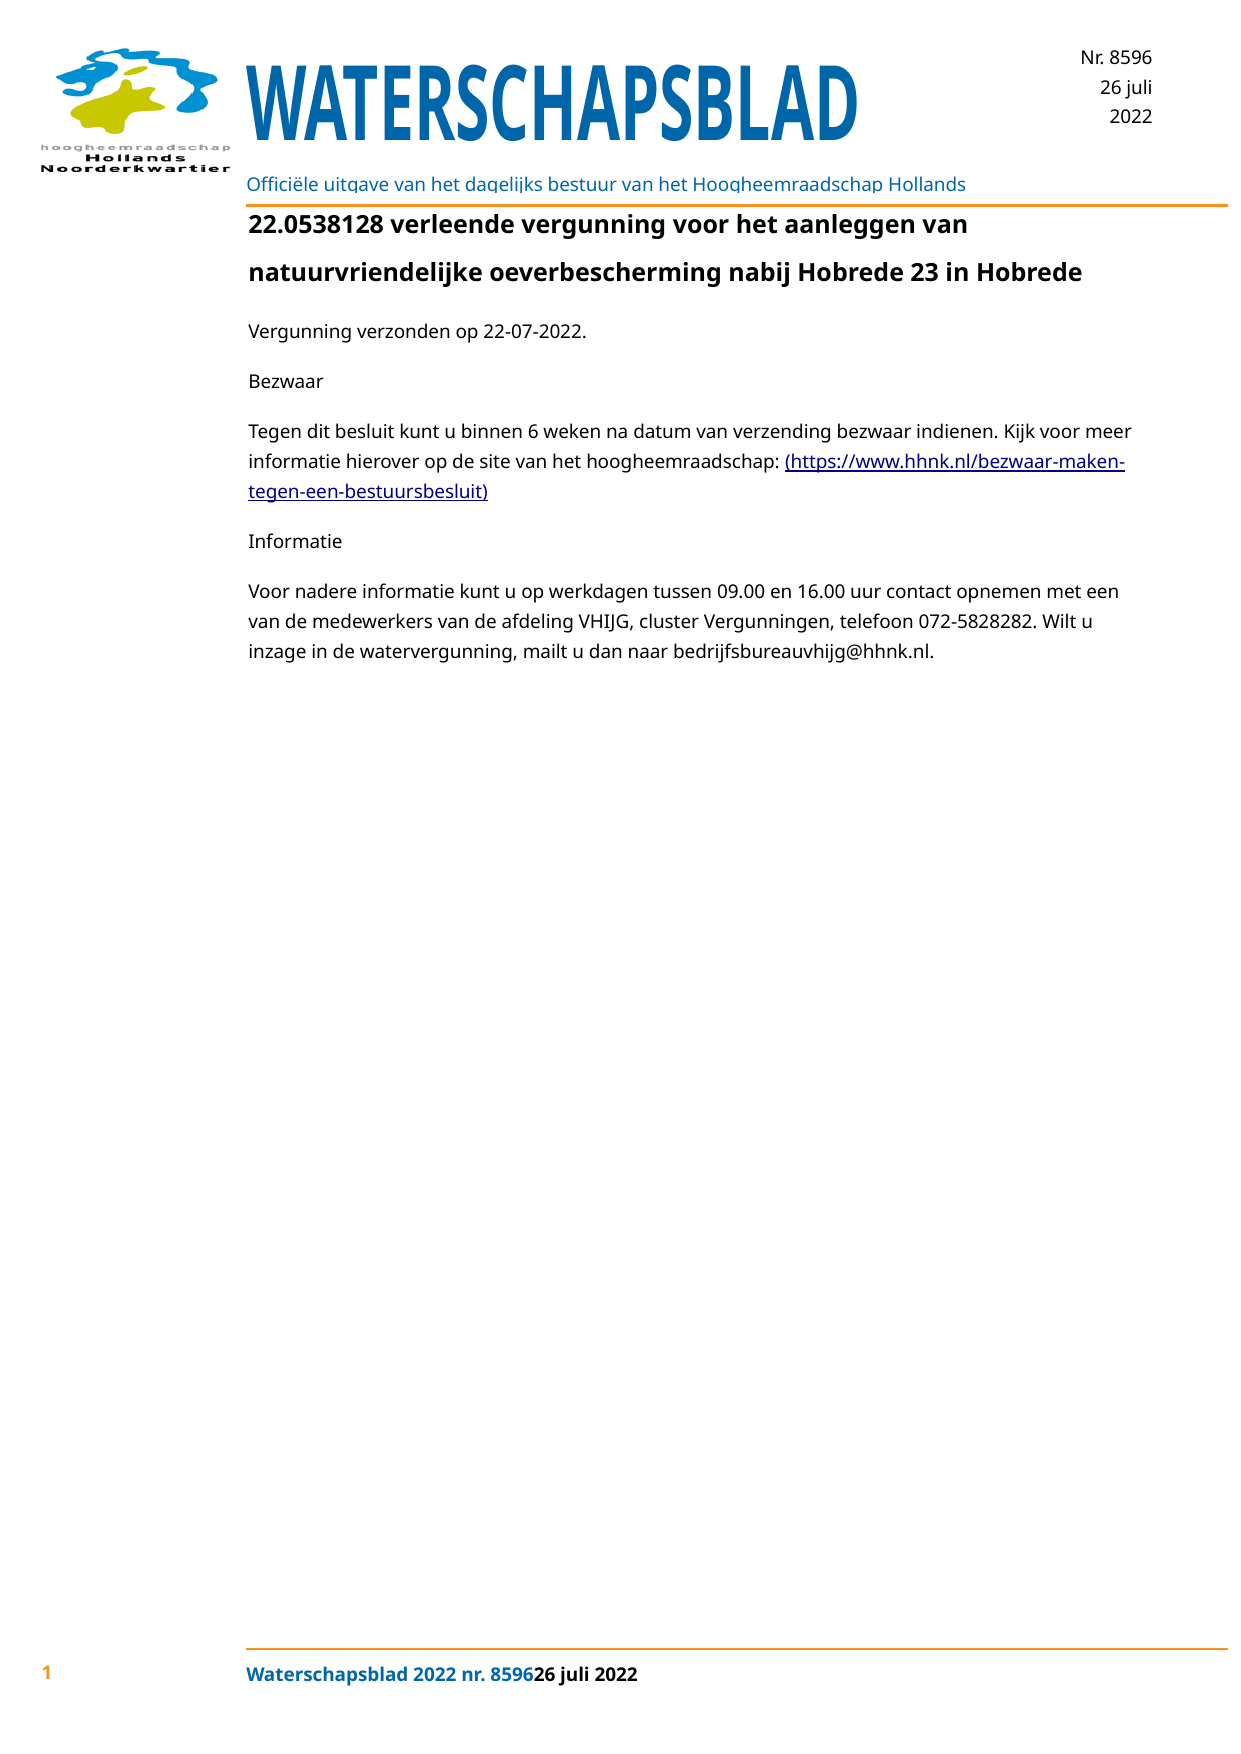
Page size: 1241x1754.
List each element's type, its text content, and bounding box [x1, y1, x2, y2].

text Voor nadere informatie kunt u op werkdagen tussen 09.00 en 16.00 uur contact opnemen met een van de medewerkers van de afdeling VHIJG, cluster Vergunningen, telefoon 072-5828282. Wilt u inzage in de watervergunning, mailt u dan naar bedrijfsbureauvhijg@hhnk.nl. [248, 579, 1152, 664]
text Informatie [248, 528, 1152, 554]
picture [41, 47, 231, 172]
text 22.0538128 verleende vergunning voor het aanleggen van natuurvriendelijke oeverbescherming nabij Hobrede 23 in Hobrede [248, 207, 1152, 288]
text Tegen dit besluit kunt u binnen 6 weken na datum van verzending bezwaar indienen. Kijk voor meer informatie hierover op de site van het hoogheemraadschap: (https://www.hhnk.nl/bezwaar-maken-tegen-een-bestuursbesluit) [248, 419, 1152, 504]
text Vergunning verzonden op 22-07-2022. [248, 318, 1152, 344]
text Bezwaar [248, 368, 1152, 394]
